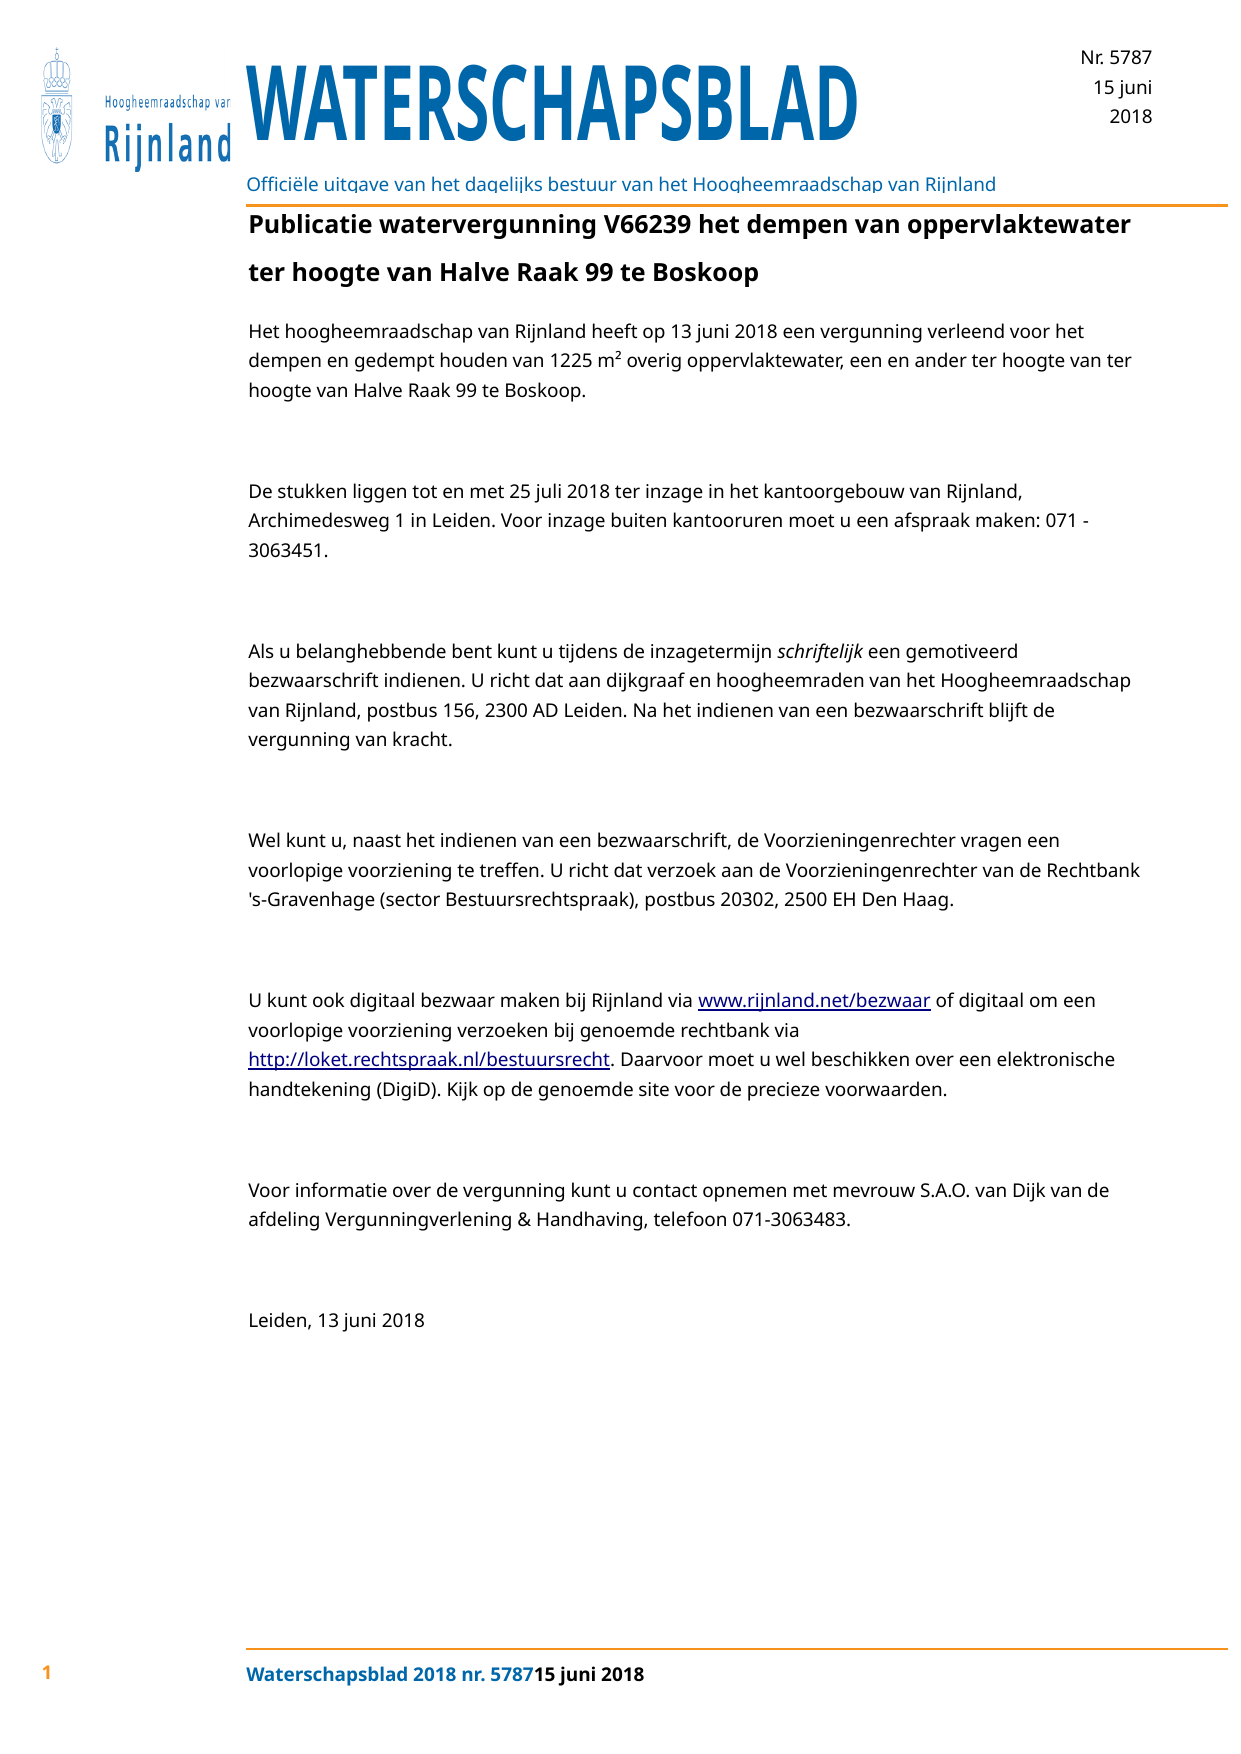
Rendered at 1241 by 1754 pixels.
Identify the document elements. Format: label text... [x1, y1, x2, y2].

text Leiden, 13 juni 2018 [248, 1307, 1152, 1333]
text De stukken liggen tot en met 25 juli 2018 ter inzage in het kantoorgebouw van Rijnland, Archimedesweg 1 in Leiden. Voor inzage buiten kantooruren moet u een afspraak maken: 071 - 3063451. [248, 478, 1152, 563]
text Voor informatie over de vergunning kunt u contact opnemen met mevrouw S.A.O. van Dijk van de afdeling Vergunningverlening & Handhaving, telefoon 071-3063483. [248, 1177, 1152, 1232]
picture [41, 47, 231, 172]
text Wel kunt u, naast het indienen van een bezwaarschrift, de Voorzieningenrechter vragen een voorlopige voorziening te treffen. U richt dat verzoek aan de Voorzieningenrechter van de Rechtbank 's-Gravenhage (sector Bestuursrechtspraak), postbus 20302, 2500 EH Den Haag. [248, 827, 1152, 912]
text Het hoogheemraadschap van Rijnland heeft op 13 juni 2018 een vergunning verleend voor het dempen en gedempt houden van 1225 m² overig oppervlaktewater, een en ander ter hoogte van ter hoogte van Halve Raak 99 te Boskoop. [248, 318, 1152, 403]
text Publicatie watervergunning V66239 het dempen van oppervlaktewater ter hoogte van Halve Raak 99 te Boskoop [248, 207, 1152, 288]
text Als u belanghebbende bent kunt u tijdens de inzagetermijn schriftelijk een gemotiveerd bezwaarschrift indienen. U richt dat aan dijkgraaf en hoogheemraden van het Hoogheemraadschap van Rijnland, postbus 156, 2300 AD Leiden. Na het indienen van een bezwaarschrift blijft de vergunning van kracht. [248, 638, 1152, 752]
text U kunt ook digitaal bezwaar maken bij Rijnland via www.rijnland.net/bezwaar of digitaal om een voorlopige voorziening verzoeken bij genoemde rechtbank via http://loket.rechtspraak.nl/bestuursrecht. Daarvoor moet u wel beschikken over een elektronische handtekening (DigiD). Kijk op de genoemde site voor de precieze voorwaarden. [248, 987, 1152, 1102]
